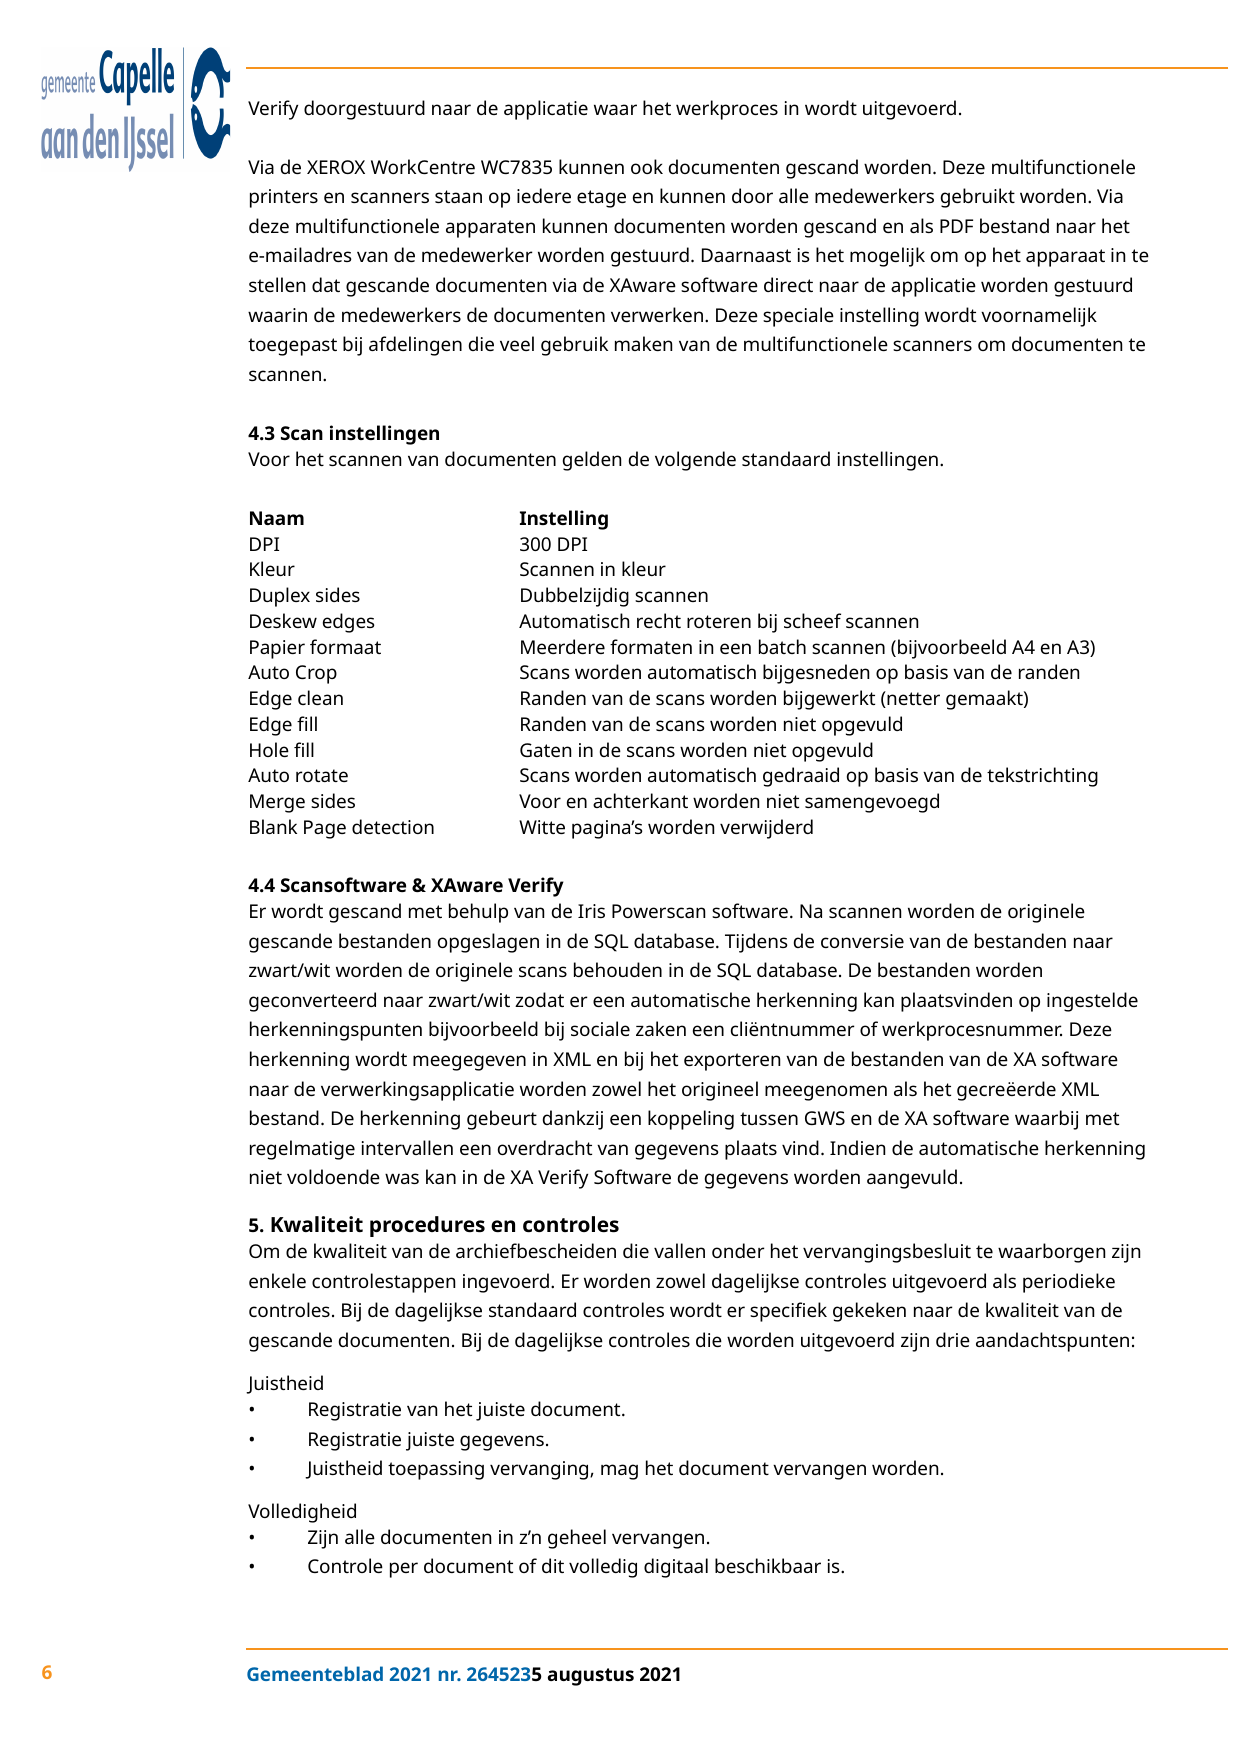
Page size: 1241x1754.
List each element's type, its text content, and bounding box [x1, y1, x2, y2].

table_cell Blank Page detection [248, 814, 519, 840]
table_cell DPI [248, 531, 519, 557]
table_header Instelling [519, 505, 1152, 531]
table_cell Dubbelzijdig scannen [519, 583, 1152, 608]
table_cell Duplex sides [248, 583, 519, 608]
table_cell 300 DPI [519, 531, 1152, 557]
table_cell Automatisch recht roteren bij scheef scannen [519, 608, 1152, 634]
text 4.4 Scansoftware & XAware Verify [248, 872, 1152, 898]
list Juistheid toepassing vervanging, mag het document vervangen worden. [248, 1455, 1152, 1481]
table_header Naam [248, 505, 519, 531]
list Registratie van het juiste document. [248, 1396, 1152, 1422]
table_cell Scans worden automatisch gedraaid op basis van de tekstrichting [519, 763, 1152, 788]
table_cell Witte pagina’s worden verwijderd [519, 814, 1152, 840]
list Registratie juiste gegevens. [248, 1426, 1152, 1451]
table_cell Papier formaat [248, 634, 519, 659]
text Volledigheid [248, 1498, 1152, 1524]
text Om de kwaliteit van de archiefbescheiden die vallen onder het vervangingsbesluit te waarborgen zijn enkele controlestappen ingevoerd. Er worden zowel dagelijkse controles uitgevoerd als periodieke controles. Bij de dagelijkse standaard controles wordt er specifiek gekeken naar de kwaliteit van de gescande documenten. Bij de dagelijkse controles die worden uitgevoerd zijn drie aandachtspunten: [248, 1238, 1152, 1353]
table_cell Deskew edges [248, 608, 519, 634]
text Er wordt gescand met behulp van de Iris Powerscan software. Na scannen worden de originele gescande bestanden opgeslagen in de SQL database. Tijdens de conversie van de bestanden naar zwart/wit worden de originele scans behouden in de SQL database. De bestanden worden geconverteerd naar zwart/wit zodat er een automatische herkenning kan plaatsvinden op ingestelde herkenningspunten bijvoorbeeld bij sociale zaken een cliëntnummer of werkprocesnummer. Deze herkenning wordt meegegeven in XML en bij het exporteren van de bestanden van de XA software naar de verwerkingsapplicatie worden zowel het origineel meegenomen als het gecreëerde XML bestand. De herkenning gebeurt dankzij een koppeling tussen GWS en de XA software waarbij met regelmatige intervallen een overdracht van gegevens plaats vind. Indien de automatische herkenning niet voldoende was kan in de XA Verify Software de gegevens worden aangevuld. [248, 898, 1152, 1190]
list Zijn alle documenten in z’n geheel vervangen. [248, 1524, 1152, 1550]
table_cell Scans worden automatisch bijgesneden op basis van de randen [519, 660, 1152, 685]
list Controle per document of dit volledig digitaal beschikbaar is. [248, 1554, 1152, 1579]
text Voor het scannen van documenten gelden de volgende standaard instellingen. [248, 446, 1152, 472]
table_cell Scannen in kleur [519, 557, 1152, 582]
text 5. Kwaliteit procedures en controles [248, 1210, 1152, 1238]
table_cell Randen van de scans worden bijgewerkt (netter gemaakt) [519, 685, 1152, 711]
text Verify doorgestuurd naar de applicatie waar het werkproces in wordt uitgevoerd. [248, 95, 1152, 121]
table_cell Merge sides [248, 788, 519, 814]
table_cell Auto rotate [248, 763, 519, 788]
table_cell Edge clean [248, 685, 519, 711]
text Via de XEROX WorkCentre WC7835 kunnen ook documenten gescand worden. Deze multifunctionele printers en scanners staan op iedere etage en kunnen door alle medewerkers gebruikt worden. Via deze multifunctionele apparaten kunnen documenten worden gescand en als PDF bestand naar het e-mailadres van de medewerker worden gestuurd. Daarnaast is het mogelijk om op het apparaat in te stellen dat gescande documenten via de XAware software direct naar de applicatie worden gestuurd waarin de medewerkers de documenten verwerken. Deze speciale instelling wordt voornamelijk toegepast bij afdelingen die veel gebruik maken van de multifunctionele scanners om documenten te scannen. [248, 154, 1152, 387]
table_cell Randen van de scans worden niet opgevuld [519, 711, 1152, 737]
picture [41, 47, 231, 172]
table_cell Voor en achterkant worden niet samengevoegd [519, 788, 1152, 814]
text 4.3 Scan instellingen [248, 420, 1152, 446]
table_cell Edge fill [248, 711, 519, 737]
table_cell Meerdere formaten in een batch scannen (bijvoorbeeld A4 en A3) [519, 634, 1152, 659]
table_cell Gaten in de scans worden niet opgevuld [519, 737, 1152, 762]
table_cell Hole fill [248, 737, 519, 762]
text Juistheid [248, 1370, 1152, 1396]
table_cell Kleur [248, 557, 519, 582]
table_cell Auto Crop [248, 660, 519, 685]
